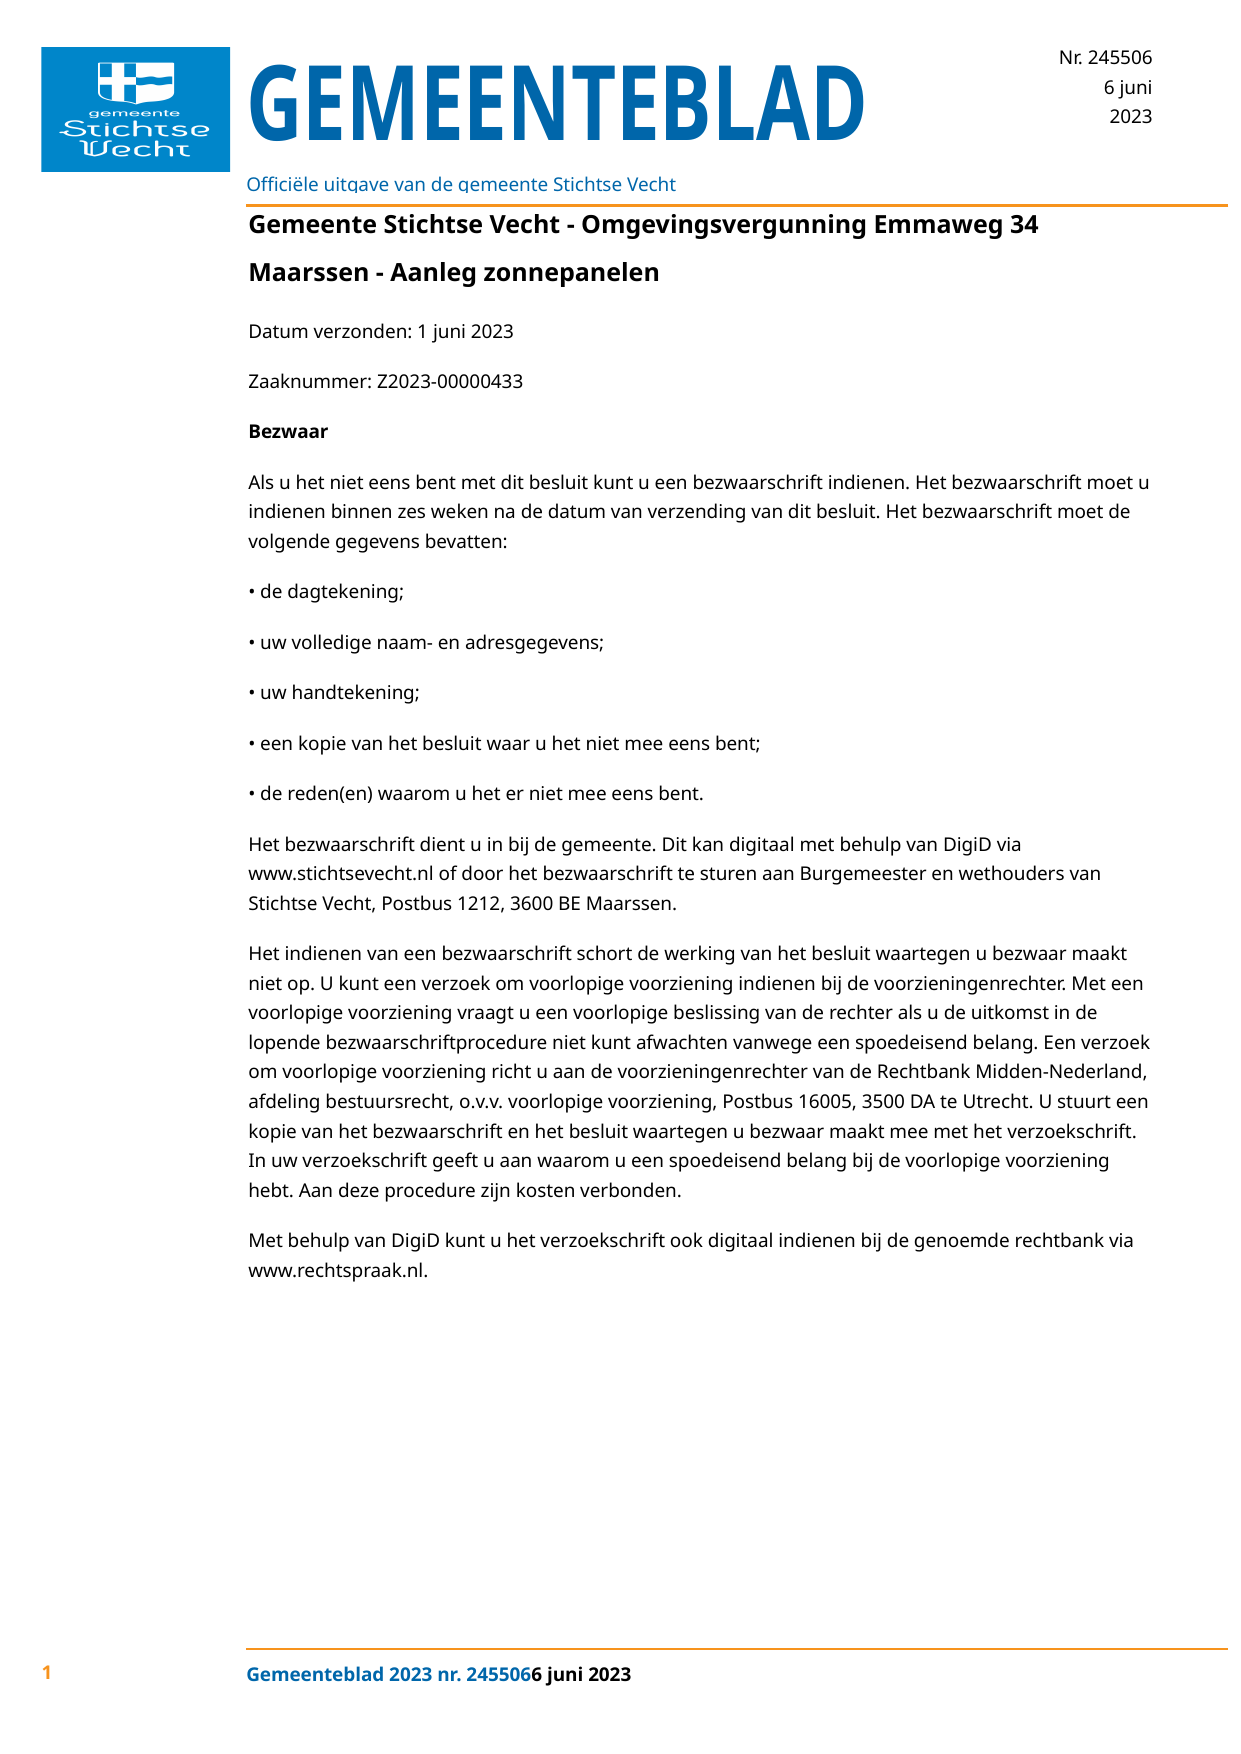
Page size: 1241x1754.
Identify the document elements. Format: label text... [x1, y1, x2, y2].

text • de dagtekening; [248, 579, 1152, 604]
picture [99, 63, 135, 101]
text Het indienen van een bezwaarschrift schort de werking van het besluit waartegen u bezwaar maakt niet op. U kunt een verzoek om voorlopige voorziening indienen bij de voorzieningenrechter. Met een voorlopige voorziening vraagt u een voorlopige beslissing van de rechter als u de uitkomst in de lopende bezwaarschriftprocedure niet kunt afwachten vanwege een spoedeisend belang. Een verzoek om voorlopige voorziening richt u aan de voorzieningenrechter van de Rechtbank Midden-Nederland, afdeling bestuursrecht, o.v.v. voorlopige voorziening, Postbus 16005, 3500 DA te Utrecht. U stuurt een kopie van het bezwaarschrift en het besluit waartegen u bezwaar maakt mee met het verzoekschrift. In uw verzoekschrift geeft u aan waarom u een spoedeisend belang bij de voorlopige voorziening hebt. Aan deze procedure zijn kosten verbonden. [248, 940, 1152, 1203]
text Met behulp van DigiD kunt u het verzoekschrift ook digitaal indienen bij de genoemde rechtbank via www.rechtspraak.nl. [248, 1227, 1152, 1283]
text Het bezwaarschrift dient u in bij de gemeente. Dit kan digitaal met behulp van DigiD via www.stichtsevecht.nl of door het bezwaarschrift te sturen aan Burgemeester en wethouders van Stichtse Vecht, Postbus 1212, 3600 BE Maarssen. [248, 831, 1152, 916]
text • een kopie van het besluit waar u het niet mee eens bent; [248, 730, 1152, 756]
picture [137, 63, 174, 103]
text • de reden(en) waarom u het er niet mee eens bent. [248, 780, 1152, 806]
text Datum verzonden: 1 juni 2023 [248, 318, 1152, 344]
text Gemeente Stichtse Vecht - Omgevingsvergunning Emmaweg 34 Maarssen - Aanleg zonnepanelen [248, 207, 1152, 288]
text Als u het niet eens bent met dit besluit kunt u een bezwaarschrift indienen. Het bezwaarschrift moet u indienen binnen zes weken na de datum van verzending van dit besluit. Het bezwaarschrift moet de volgende gegevens bevatten: [248, 469, 1152, 554]
text • uw volledige naam- en adresgegevens; [248, 629, 1152, 655]
text Bezwaar [248, 419, 1152, 444]
text • uw handtekening; [248, 679, 1152, 705]
text Zaaknummer: Z2023-00000433 [248, 368, 1152, 394]
